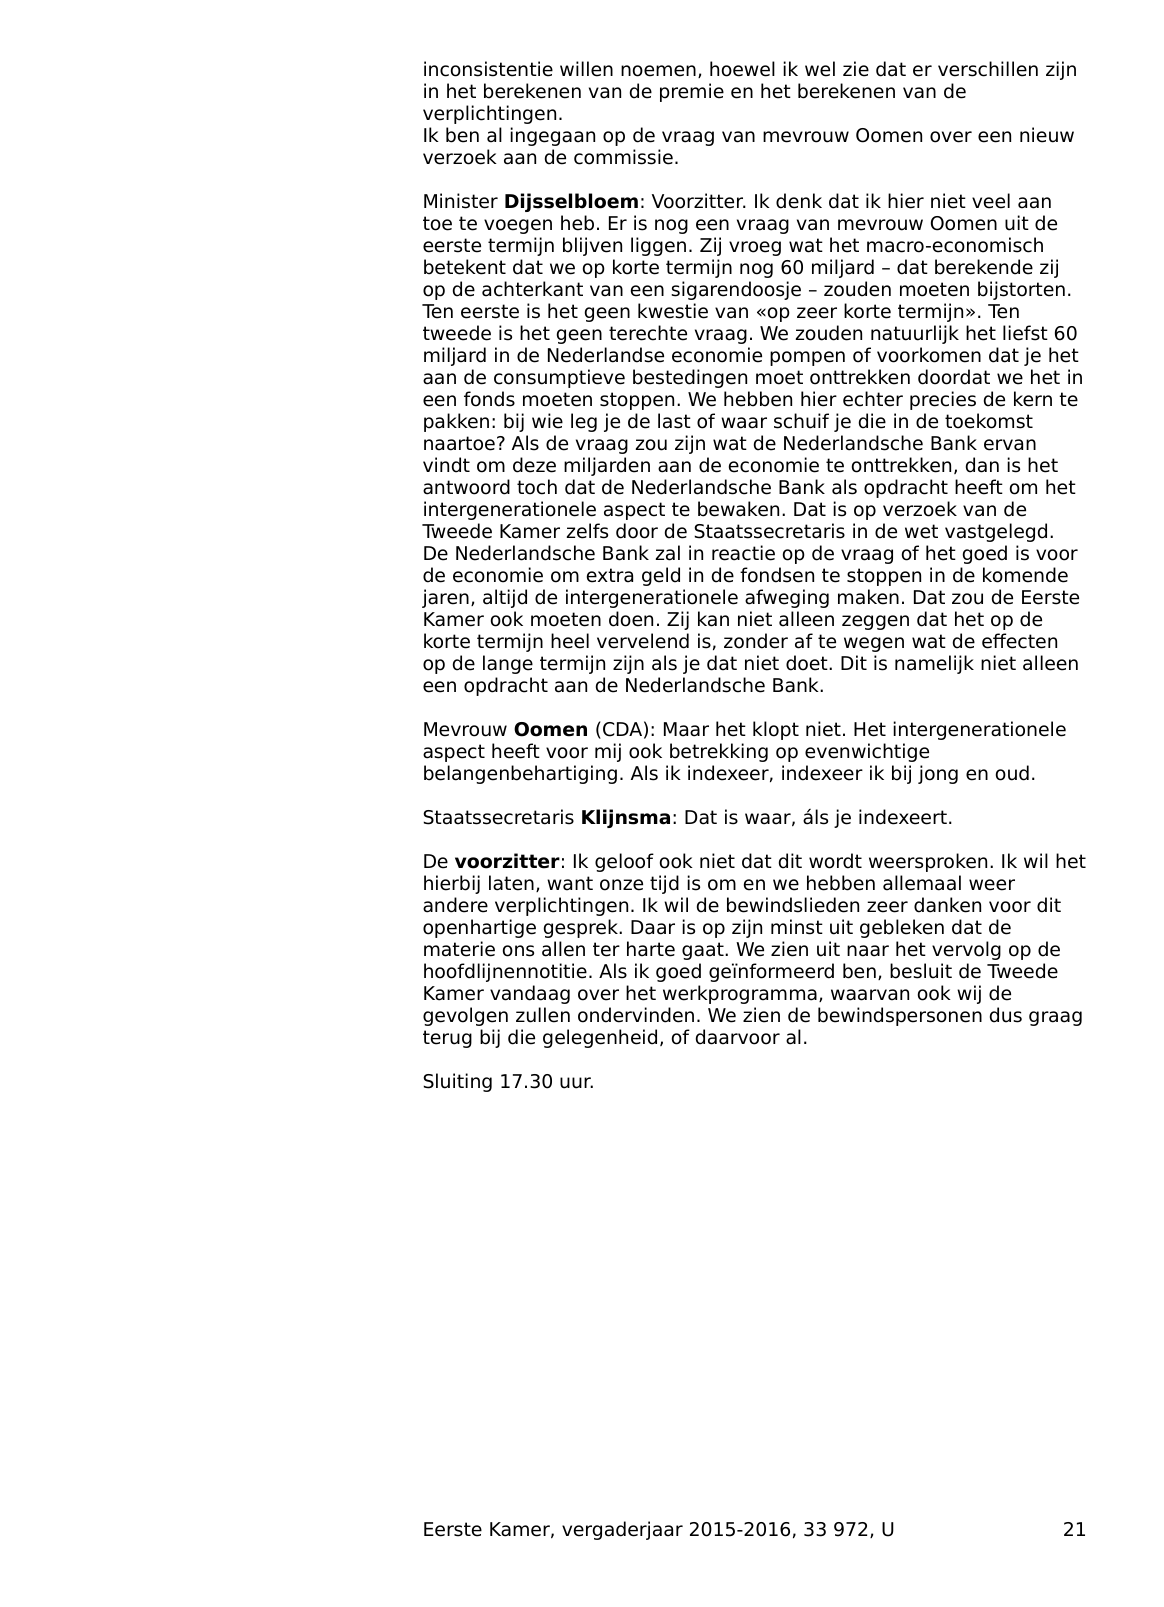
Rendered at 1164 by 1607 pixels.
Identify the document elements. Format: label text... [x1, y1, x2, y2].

text Staatssecretaris Klijnsma: Dat is waar, áls je indexeert. [422, 807, 1087, 829]
text Sluiting 17.30 uur. [422, 1071, 1087, 1093]
text De voorzitter: Ik geloof ook niet dat dit wordt weersproken. Ik wil het hierbij laten, want onze tijd is om en we hebben allemaal weer andere verplichtingen. Ik wil de bewindslieden zeer danken voor dit openhartige gesprek. Daar is op zijn minst uit gebleken dat de materie ons allen ter harte gaat. We zien uit naar het vervolg op de hoofdlijnennotitie. Als ik goed geïnformeerd ben, besluit de Tweede Kamer vandaag over het werkprogramma, waarvan ook wij de gevolgen zullen ondervinden. We zien de bewindspersonen dus graag terug bij die gelegenheid, of daarvoor al. [422, 851, 1087, 1049]
text Ik ben al ingegaan op de vraag van mevrouw Oomen over een nieuw verzoek aan de commissie. [422, 125, 1087, 169]
text Mevrouw Oomen (CDA): Maar het klopt niet. Het intergenerationele aspect heeft voor mij ook betrekking op evenwichtige belangenbehartiging. Als ik indexeer, indexeer ik bij jong en oud. [422, 719, 1087, 785]
text Minister Dijsselbloem: Voorzitter. Ik denk dat ik hier niet veel aan toe te voegen heb. Er is nog een vraag van mevrouw Oomen uit de eerste termijn blijven liggen. Zij vroeg wat het macro-economisch betekent dat we op korte termijn nog 60 miljard – dat berekende zij op de achterkant van een sigarendoosje – zouden moeten bijstorten. Ten eerste is het geen kwestie van «op zeer korte termijn». Ten tweede is het geen terechte vraag. We zouden natuurlijk het liefst 60 miljard in de Nederlandse economie pompen of voorkomen dat je het aan de consumptieve bestedingen moet onttrekken doordat we het in een fonds moeten stoppen. We hebben hier echter precies de kern te pakken: bij wie leg je de last of waar schuif je die in de toekomst naartoe? Als de vraag zou zijn wat de Nederlandsche Bank ervan vindt om deze miljarden aan de economie te onttrekken, dan is het antwoord toch dat de Nederlandsche Bank als opdracht heeft om het intergenerationele aspect te bewaken. Dat is op verzoek van de Tweede Kamer zelfs door de Staatssecretaris in de wet vastgelegd. De Nederlandsche Bank zal in reactie op de vraag of het goed is voor de economie om extra geld in de fondsen te stoppen in de komende jaren, altijd de intergenerationele afweging maken. Dat zou de Eerste Kamer ook moeten doen. Zij kan niet alleen zeggen dat het op de korte termijn heel vervelend is, zonder af te wegen wat de effecten op de lange termijn zijn als je dat niet doet. Dit is namelijk niet alleen een opdracht aan de Nederlandsche Bank. [422, 191, 1087, 697]
text inconsistentie willen noemen, hoewel ik wel zie dat er verschillen zijn in het berekenen van de premie en het berekenen van de verplichtingen. [422, 59, 1087, 125]
